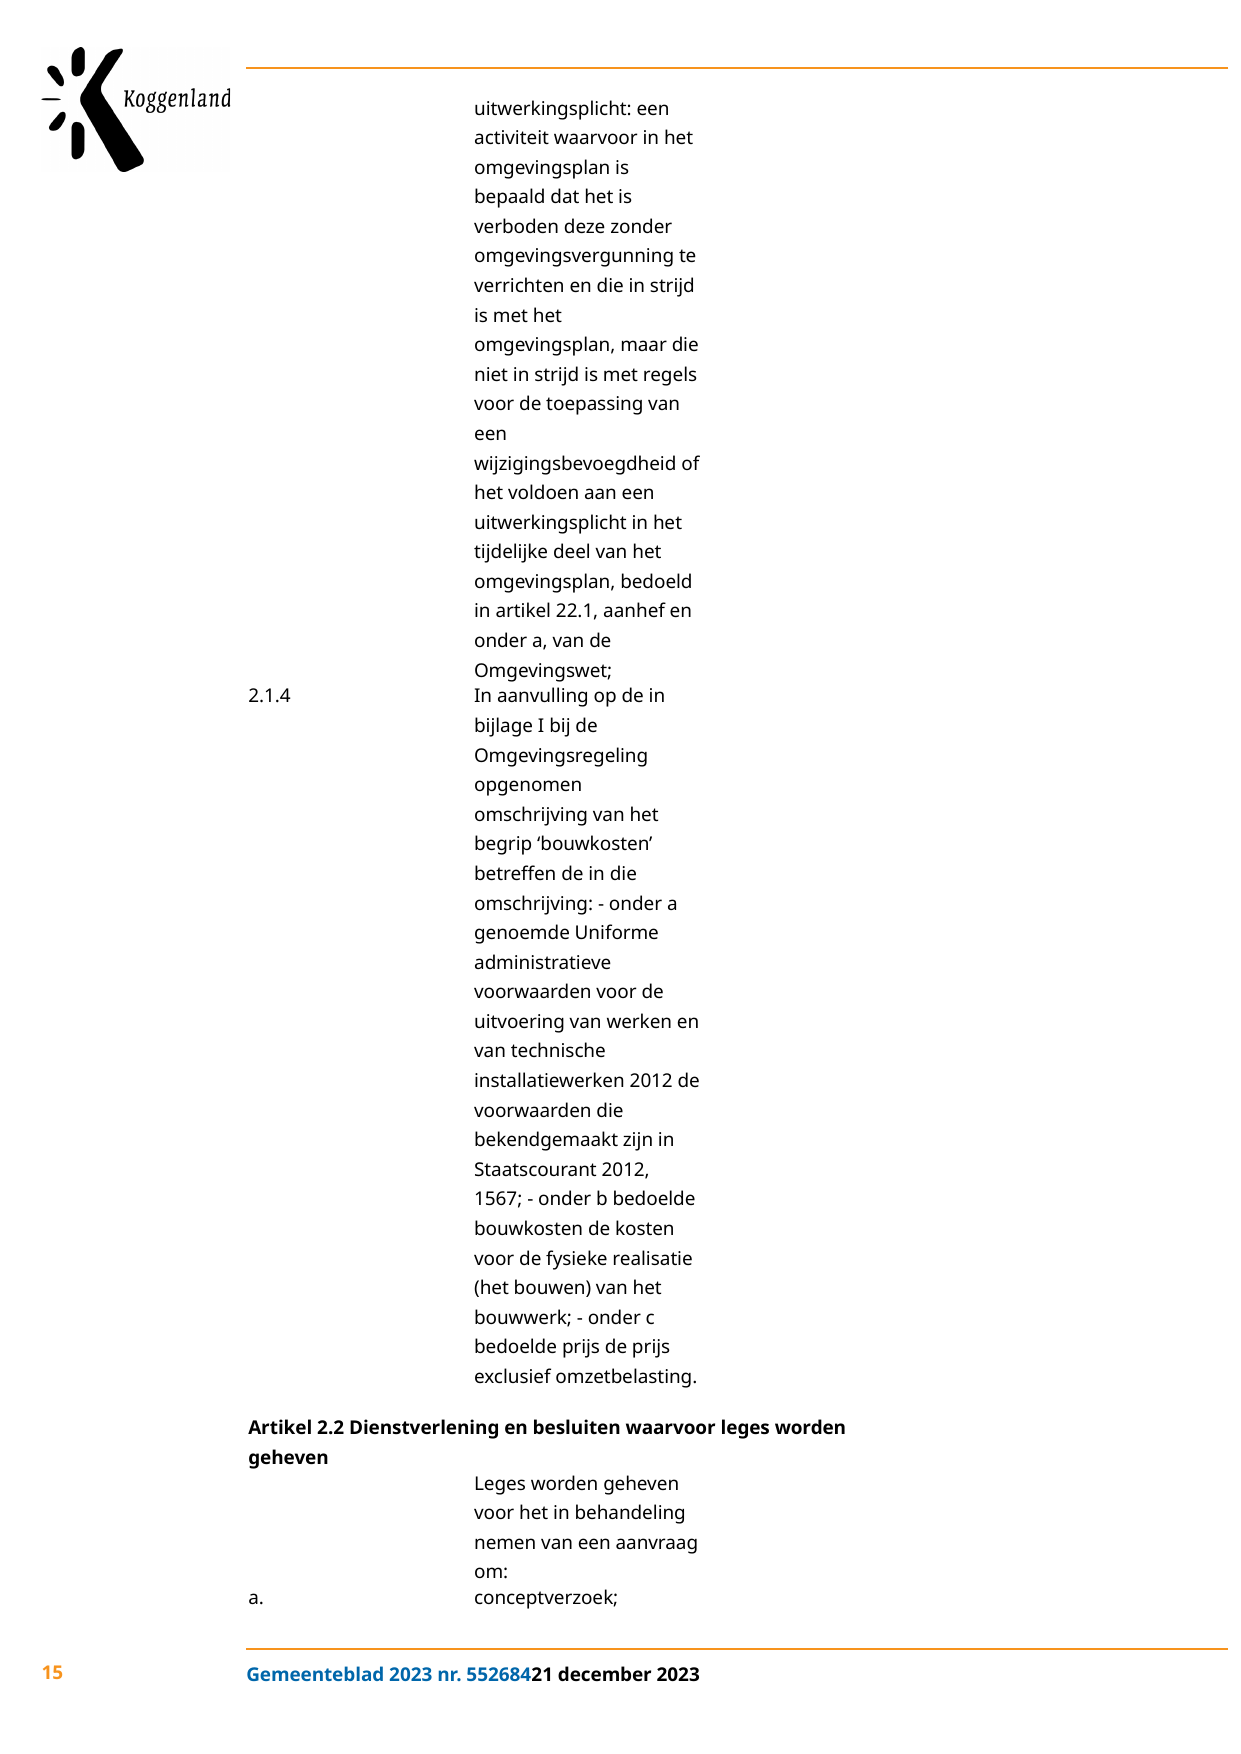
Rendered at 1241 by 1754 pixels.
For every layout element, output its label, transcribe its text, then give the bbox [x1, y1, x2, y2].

table_cell [700, 1389, 926, 1414]
table_cell [926, 683, 1152, 1389]
table_cell [700, 683, 926, 1389]
table_cell [926, 95, 1152, 683]
table_cell [248, 95, 474, 683]
table_cell conceptverzoek; [474, 1584, 700, 1610]
table_cell [474, 1389, 700, 1414]
table_cell [926, 1389, 1152, 1414]
table_cell [926, 1470, 1152, 1584]
table_cell [248, 1389, 474, 1414]
table_cell Artikel 2.2 Dienstverlening en besluiten waarvoor leges worden geheven [248, 1415, 926, 1470]
picture [41, 47, 231, 172]
table_cell [926, 1584, 1152, 1610]
table_cell uitwerkingsplicht: een activiteit waarvoor in het omgevingsplan is bepaald dat het is verboden deze zonder omgevingsvergunning te verrichten en die in strijd is met het omgevingsplan, maar die niet in strijd is met regels voor de toepassing van een wijzigingsbevoegdheid of het voldoen aan een uitwerkingsplicht in het tijdelijke deel van het omgevingsplan, bedoeld in artikel 22.1, aanhef en onder a, van de Omgevingswet; [474, 95, 700, 683]
table_cell [248, 1470, 474, 1584]
table_cell [926, 1415, 1152, 1470]
table_cell [700, 1584, 926, 1610]
table_cell [700, 95, 926, 683]
table_cell [700, 1470, 926, 1584]
table_cell a. [248, 1584, 474, 1610]
table_cell Leges worden geheven voor het in behandeling nemen van een aanvraag om: [474, 1470, 700, 1584]
table_cell In aanvulling op de in bijlage I bij de Omgevingsregeling opgenomen omschrijving van het begrip ‘bouwkosten’ betreffen de in die omschrijving: - onder a genoemde Uniforme administratieve voorwaarden voor de uitvoering van werken en van technische installatiewerken 2012 de voorwaarden die bekendgemaakt zijn in Staatscourant 2012, 1567; - onder b bedoelde bouwkosten de kosten voor de fysieke realisatie (het bouwen) van het bouwwerk; - onder c bedoelde prijs de prijs exclusief omzetbelasting. [474, 683, 700, 1389]
table_cell 2.1.4 [248, 683, 474, 1389]
